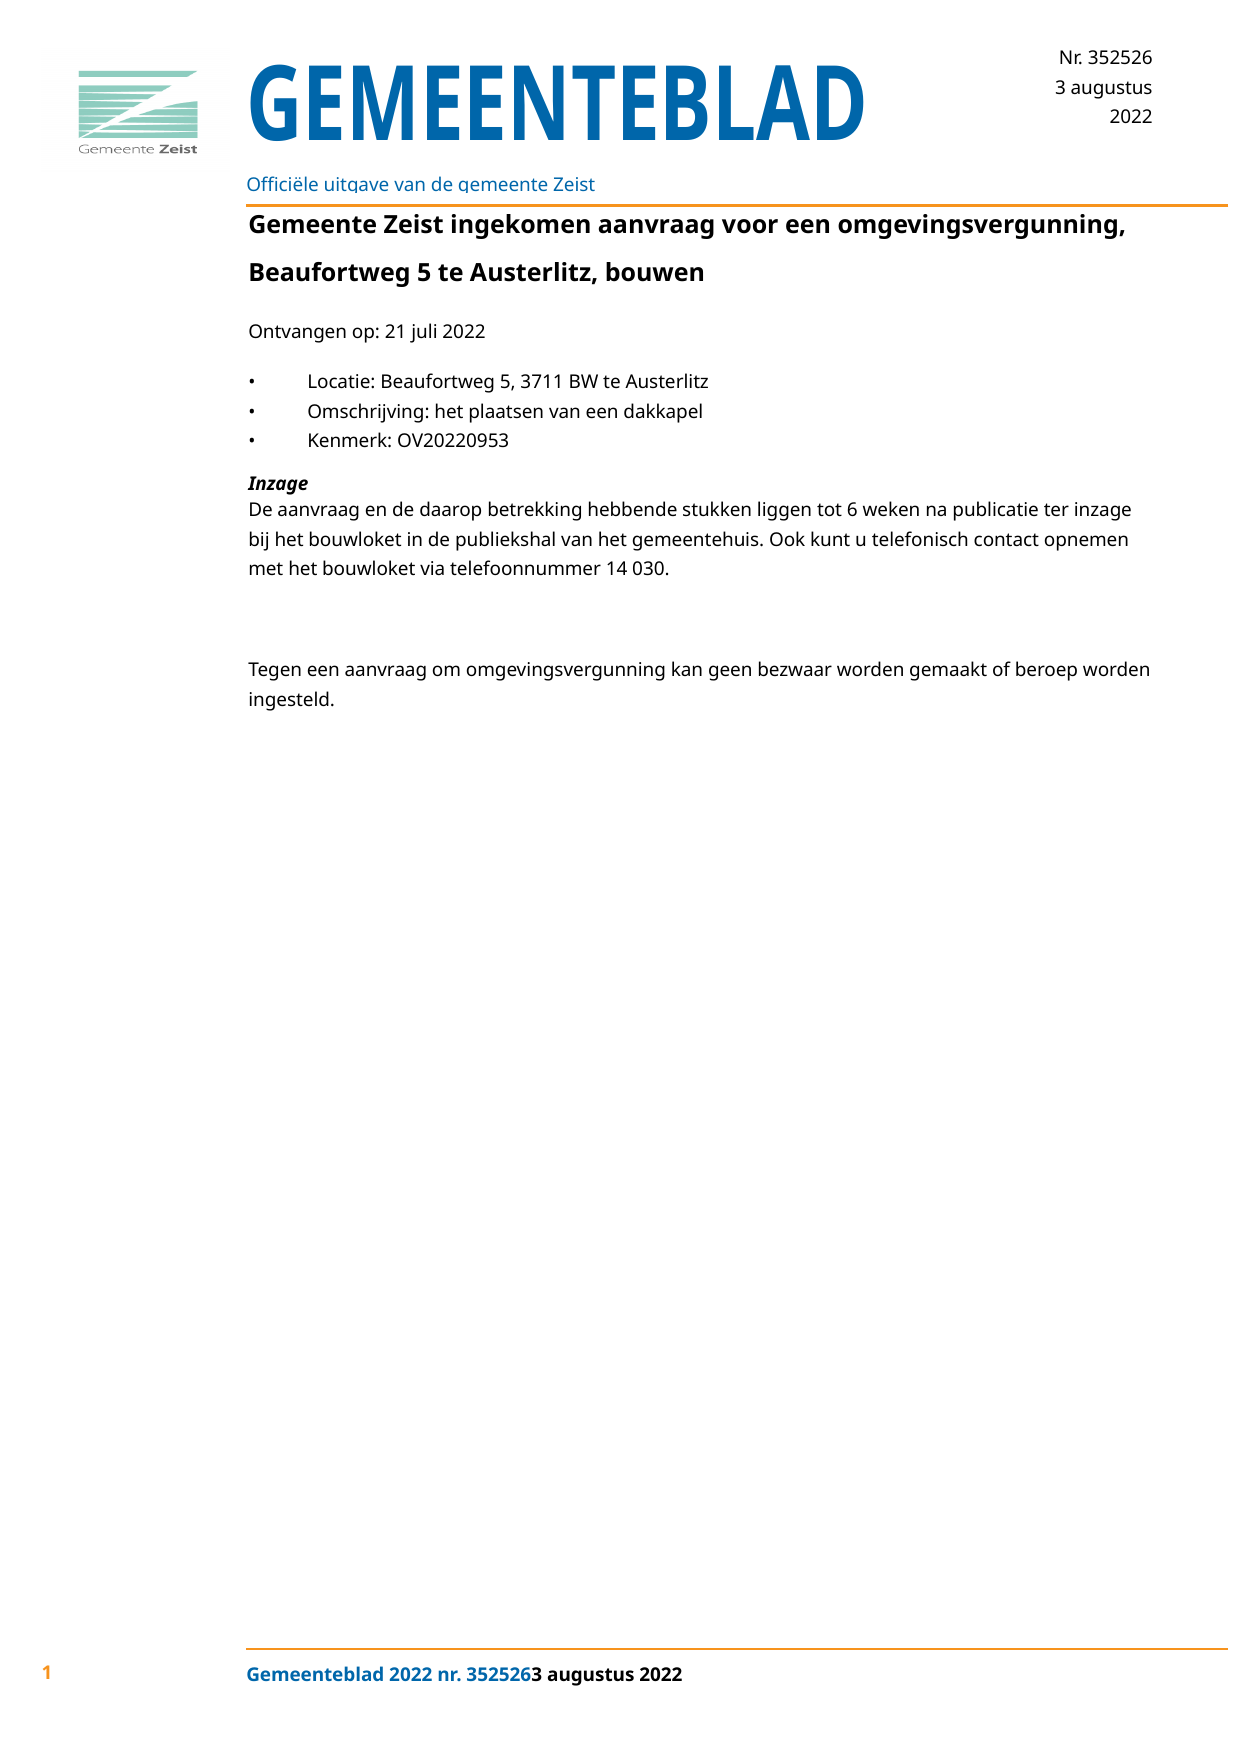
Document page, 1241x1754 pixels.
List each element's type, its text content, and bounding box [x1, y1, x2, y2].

text Gemeente Zeist ingekomen aanvraag voor een omgevingsvergunning, Beaufortweg 5 te Austerlitz, bouwen [248, 207, 1152, 288]
list Omschrijving: het plaatsen van een dakkapel [248, 398, 1152, 424]
picture [41, 47, 231, 172]
list Locatie: Beaufortweg 5, 3711 BW te Austerlitz [248, 368, 1152, 394]
text Ontvangen op: 21 juli 2022 [248, 318, 1152, 344]
text Tegen een aanvraag om omgevingsvergunning kan geen bezwaar worden gemaakt of beroep worden ingesteld. [248, 656, 1152, 712]
text De aanvraag en de daarop betrekking hebbende stukken liggen tot 6 weken na publicatie ter inzage bij het bouwloket in de publiekshal van het gemeentehuis. Ook kunt u telefonisch contact opnemen met het bouwloket via telefoonnummer 14 030. [248, 496, 1152, 581]
text Inzage [248, 471, 1152, 496]
list Kenmerk: OV20220953 [248, 427, 1152, 453]
